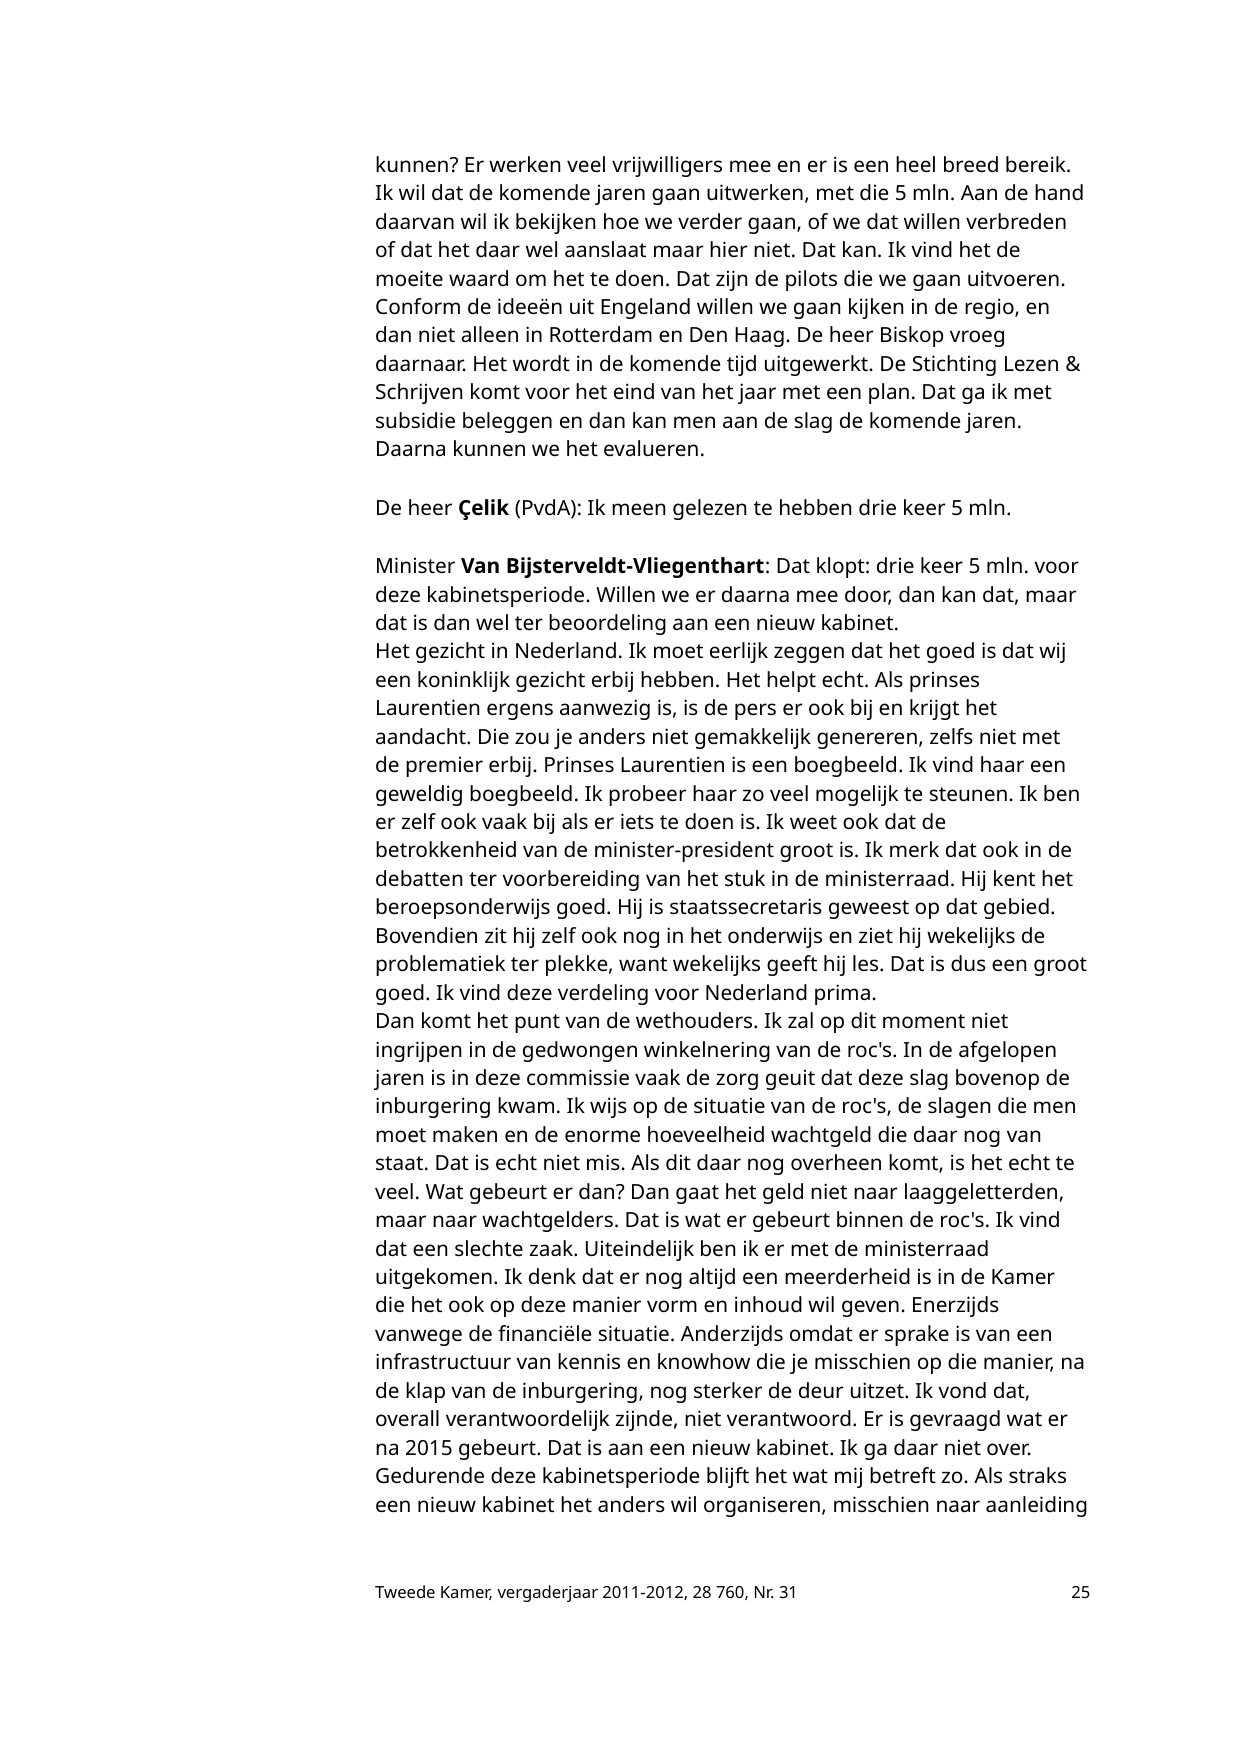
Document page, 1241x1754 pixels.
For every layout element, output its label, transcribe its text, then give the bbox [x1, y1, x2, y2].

text kunnen? Er werken veel vrijwilligers mee en er is een heel breed bereik. Ik wil dat de komende jaren gaan uitwerken, met die 5 mln. Aan de hand daarvan wil ik bekijken hoe we verder gaan, of we dat willen verbreden of dat het daar wel aanslaat maar hier niet. Dat kan. Ik vind het de moeite waard om het te doen. Dat zijn de pilots die we gaan uitvoeren. Conform de ideeën uit Engeland willen we gaan kijken in de regio, en dan niet alleen in Rotterdam en Den Haag. De heer Biskop vroeg daarnaar. Het wordt in de komende tijd uitgewerkt. De Stichting Lezen & Schrijven komt voor het eind van het jaar met een plan. Dat ga ik met subsidie beleggen en dan kan men aan de slag de komende jaren. Daarna kunnen we het evalueren. [375, 150, 1090, 463]
text Het gezicht in Nederland. Ik moet eerlijk zeggen dat het goed is dat wij een koninklijk gezicht erbij hebben. Het helpt echt. Als prinses Laurentien ergens aanwezig is, is de pers er ook bij en krijgt het aandacht. Die zou je anders niet gemakkelijk genereren, zelfs niet met de premier erbij. Prinses Laurentien is een boegbeeld. Ik vind haar een geweldig boegbeeld. Ik probeer haar zo veel mogelijk te steunen. Ik ben er zelf ook vaak bij als er iets te doen is. Ik weet ook dat de betrokkenheid van de minister-president groot is. Ik merk dat ook in de debatten ter voorbereiding van het stuk in de ministerraad. Hij kent het beroepsonderwijs goed. Hij is staatssecretaris geweest op dat gebied. Bovendien zit hij zelf ook nog in het onderwijs en ziet hij wekelijks de problematiek ter plekke, want wekelijks geeft hij les. Dat is dus een groot goed. Ik vind deze verdeling voor Nederland prima. [375, 637, 1090, 1006]
text Dan komt het punt van de wethouders. Ik zal op dit moment niet ingrijpen in de gedwongen winkelnering van de roc's. In de afgelopen jaren is in deze commissie vaak de zorg geuit dat deze slag bovenop de inburgering kwam. Ik wijs op de situatie van de roc's, de slagen die men moet maken en de enorme hoeveelheid wachtgeld die daar nog van staat. Dat is echt niet mis. Als dit daar nog overheen komt, is het echt te veel. Wat gebeurt er dan? Dan gaat het geld niet naar laaggeletterden, maar naar wachtgelders. Dat is wat er gebeurt binnen de roc's. Ik vind dat een slechte zaak. Uiteindelijk ben ik er met de ministerraad uitgekomen. Ik denk dat er nog altijd een meerderheid is in de Kamer die het ook op deze manier vorm en inhoud wil geven. Enerzijds vanwege de financiële situatie. Anderzijds omdat er sprake is van een infrastructuur van kennis en knowhow die je misschien op die manier, na de klap van de inburgering, nog sterker de deur uitzet. Ik vond dat, overall verantwoordelijk zijnde, niet verantwoord. Er is gevraagd wat er na 2015 gebeurt. Dat is aan een nieuw kabinet. Ik ga daar niet over. Gedurende deze kabinetsperiode blijft het wat mij betreft zo. Als straks een nieuw kabinet het anders wil organiseren, misschien naar aanleiding [375, 1006, 1090, 1518]
text De heer Çelik (PvdA): Ik meen gelezen te hebben drie keer 5 mln. [375, 493, 1090, 521]
text Minister Van Bijsterveldt-Vliegenthart: Dat klopt: drie keer 5 mln. voor deze kabinetsperiode. Willen we er daarna mee door, dan kan dat, maar dat is dan wel ter beoordeling aan een nieuw kabinet. [375, 551, 1090, 637]
